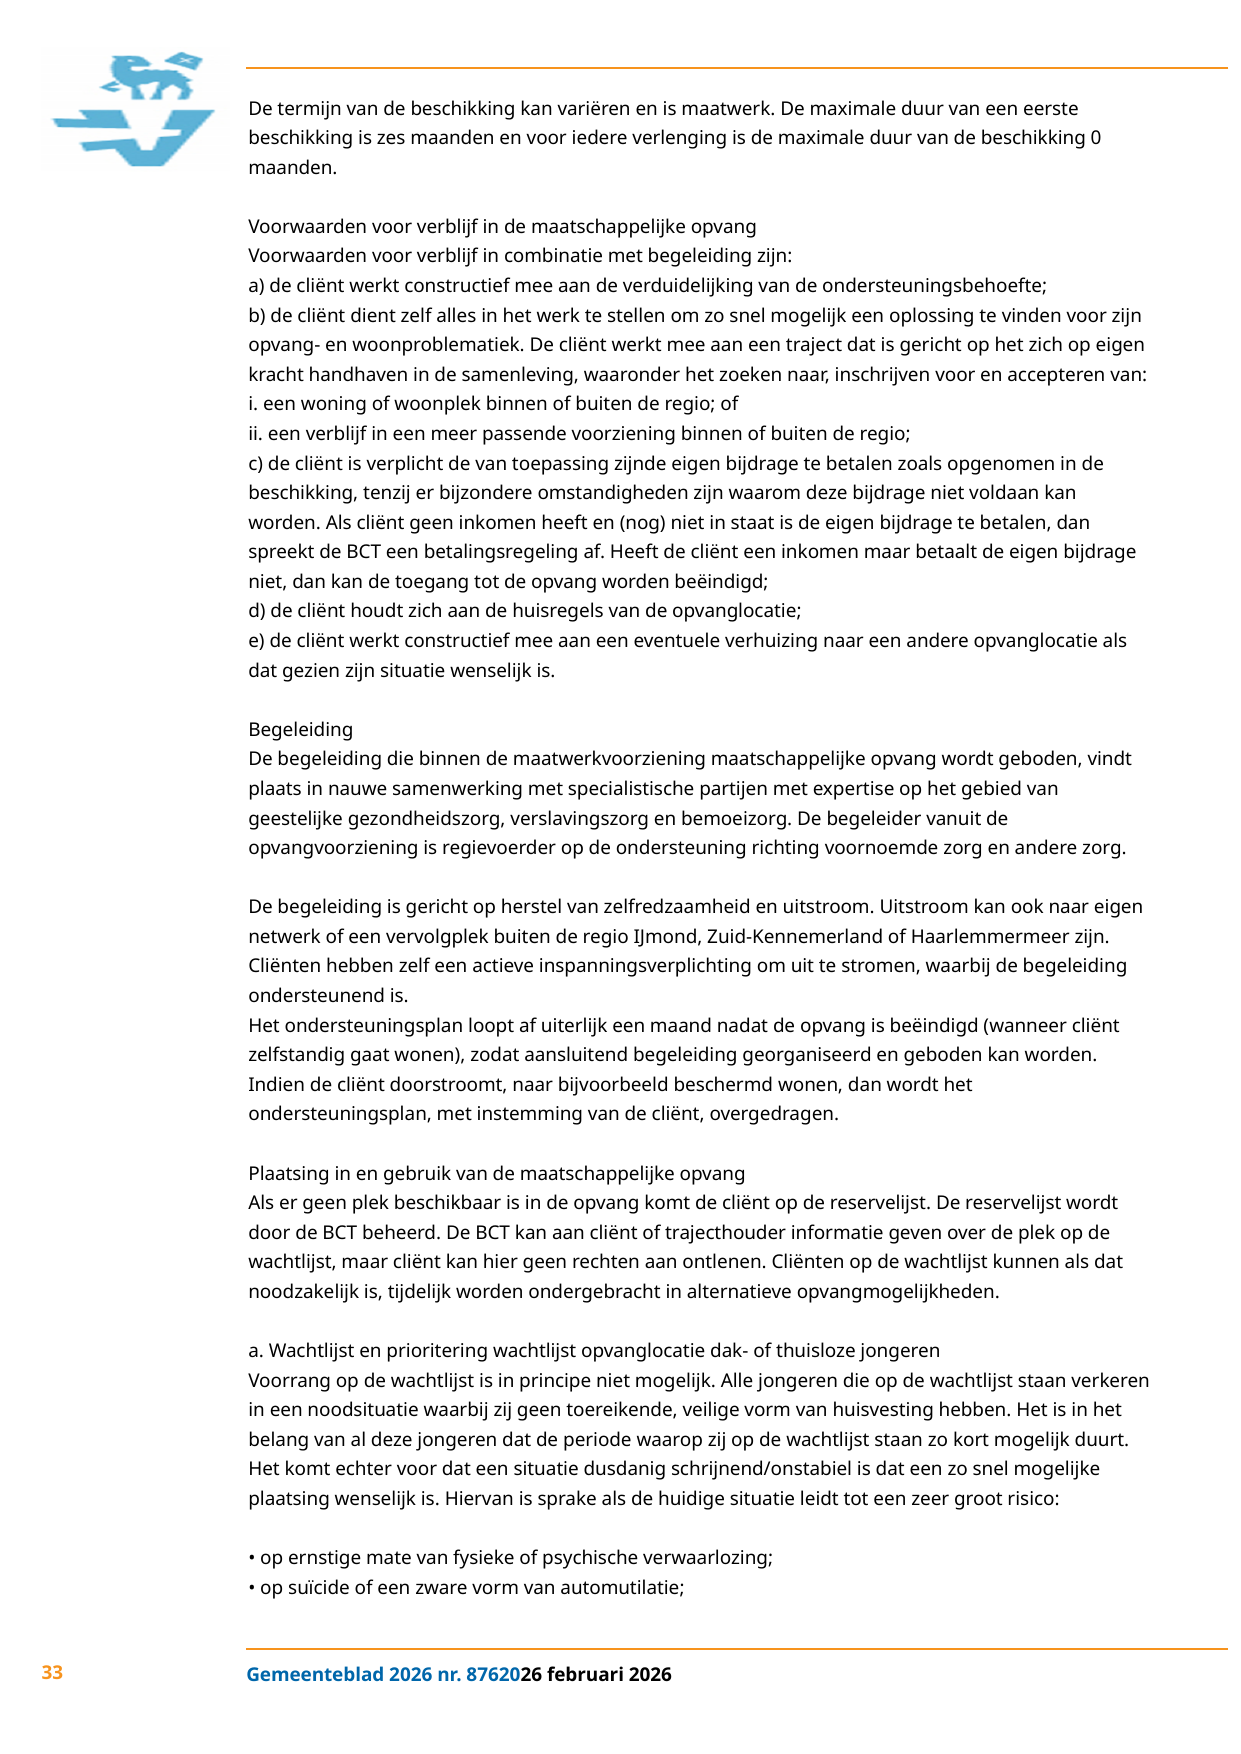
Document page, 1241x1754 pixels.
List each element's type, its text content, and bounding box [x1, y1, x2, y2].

text • op suïcide of een zware vorm van automutilatie; [248, 1574, 1152, 1600]
text De termijn van de beschikking kan variëren en is maatwerk. De maximale duur van een eerste beschikking is zes maanden en voor iedere verlenging is de maximale duur van de beschikking 0 maanden. [248, 95, 1152, 180]
text c) de cliënt is verplicht de van toepassing zijnde eigen bijdrage te betalen zoals opgenomen in de beschikking, tenzij er bijzondere omstandigheden zijn waarom deze bijdrage niet voldaan kan worden. Als cliënt geen inkomen heeft en (nog) niet in staat is de eigen bijdrage te betalen, dan spreekt de BCT een betalingsregeling af. Heeft de cliënt een inkomen maar betaalt de eigen bijdrage niet, dan kan de toegang tot de opvang worden beëindigd; [248, 450, 1152, 594]
text e) de cliënt werkt constructief mee aan een eventuele verhuizing naar een andere opvanglocatie als dat gezien zijn situatie wenselijk is. [248, 627, 1152, 683]
text ii. een verblijf in een meer passende voorziening binnen of buiten de regio; [248, 420, 1152, 446]
text d) de cliënt houdt zich aan de huisregels van de opvanglocatie; [248, 598, 1152, 623]
picture [41, 47, 231, 172]
text Plaatsing in en gebruik van de maatschappelijke opvang [248, 1160, 1152, 1186]
text Het ondersteuningsplan loopt af uiterlijk een maand nadat de opvang is beëindigd (wanneer cliënt zelfstandig gaat wonen), zodat aansluitend begeleiding georganiseerd en geboden kan worden. Indien de cliënt doorstroomt, naar bijvoorbeeld beschermd wonen, dan wordt het ondersteuningsplan, met instemming van de cliënt, overgedragen. [248, 1012, 1152, 1126]
text a. Wachtlijst en prioritering wachtlijst opvanglocatie dak- of thuisloze jongeren [248, 1337, 1152, 1363]
text Begeleiding [248, 716, 1152, 742]
text Voorwaarden voor verblijf in combinatie met begeleiding zijn: [248, 243, 1152, 268]
text i. een woning of woonplek binnen of buiten de regio; of [248, 391, 1152, 416]
text a) de cliënt werkt constructief mee aan de verduidelijking van de ondersteuningsbehoefte; [248, 272, 1152, 298]
text • op ernstige mate van fysieke of psychische verwaarlozing; [248, 1544, 1152, 1570]
text De begeleiding die binnen de maatwerkvoorziening maatschappelijke opvang wordt geboden, vindt plaats in nauwe samenwerking met specialistische partijen met expertise op het gebied van geestelijke gezondheidszorg, verslavingszorg en bemoeizorg. De begeleider vanuit de opvangvoorziening is regievoerder op de ondersteuning richting voornoemde zorg en andere zorg. [248, 746, 1152, 860]
text Voorrang op de wachtlijst is in principe niet mogelijk. Alle jongeren die op de wachtlijst staan verkeren in een noodsituatie waarbij zij geen toereikende, veilige vorm van huisvesting hebben. Het is in het belang van al deze jongeren dat de periode waarop zij op de wachtlijst staan zo kort mogelijk duurt. Het komt echter voor dat een situatie dusdanig schrijnend/onstabiel is dat een zo snel mogelijke plaatsing wenselijk is. Hiervan is sprake als de huidige situatie leidt tot een zeer groot risico: [248, 1367, 1152, 1511]
text Voorwaarden voor verblijf in de maatschappelijke opvang [248, 213, 1152, 239]
text De begeleiding is gericht op herstel van zelfredzaamheid en uitstroom. Uitstroom kan ook naar eigen netwerk of een vervolgplek buiten de regio IJmond, Zuid-Kennemerland of Haarlemmermeer zijn. Cliënten hebben zelf een actieve inspanningsverplichting om uit te stromen, waarbij de begeleiding ondersteunend is. [248, 893, 1152, 1008]
text b) de cliënt dient zelf alles in het werk te stellen om zo snel mogelijk een oplossing te vinden voor zijn opvang- en woonproblematiek. De cliënt werkt mee aan een traject dat is gericht op het zich op eigen kracht handhaven in de samenleving, waaronder het zoeken naar, inschrijven voor en accepteren van: [248, 302, 1152, 387]
text Als er geen plek beschikbaar is in de opvang komt de cliënt op de reservelijst. De reservelijst wordt door de BCT beheerd. De BCT kan aan cliënt of trajecthouder informatie geven over de plek op de wachtlijst, maar cliënt kan hier geen rechten aan ontlenen. Cliënten op de wachtlijst kunnen als dat noodzakelijk is, tijdelijk worden ondergebracht in alternatieve opvangmogelijkheden. [248, 1189, 1152, 1304]
